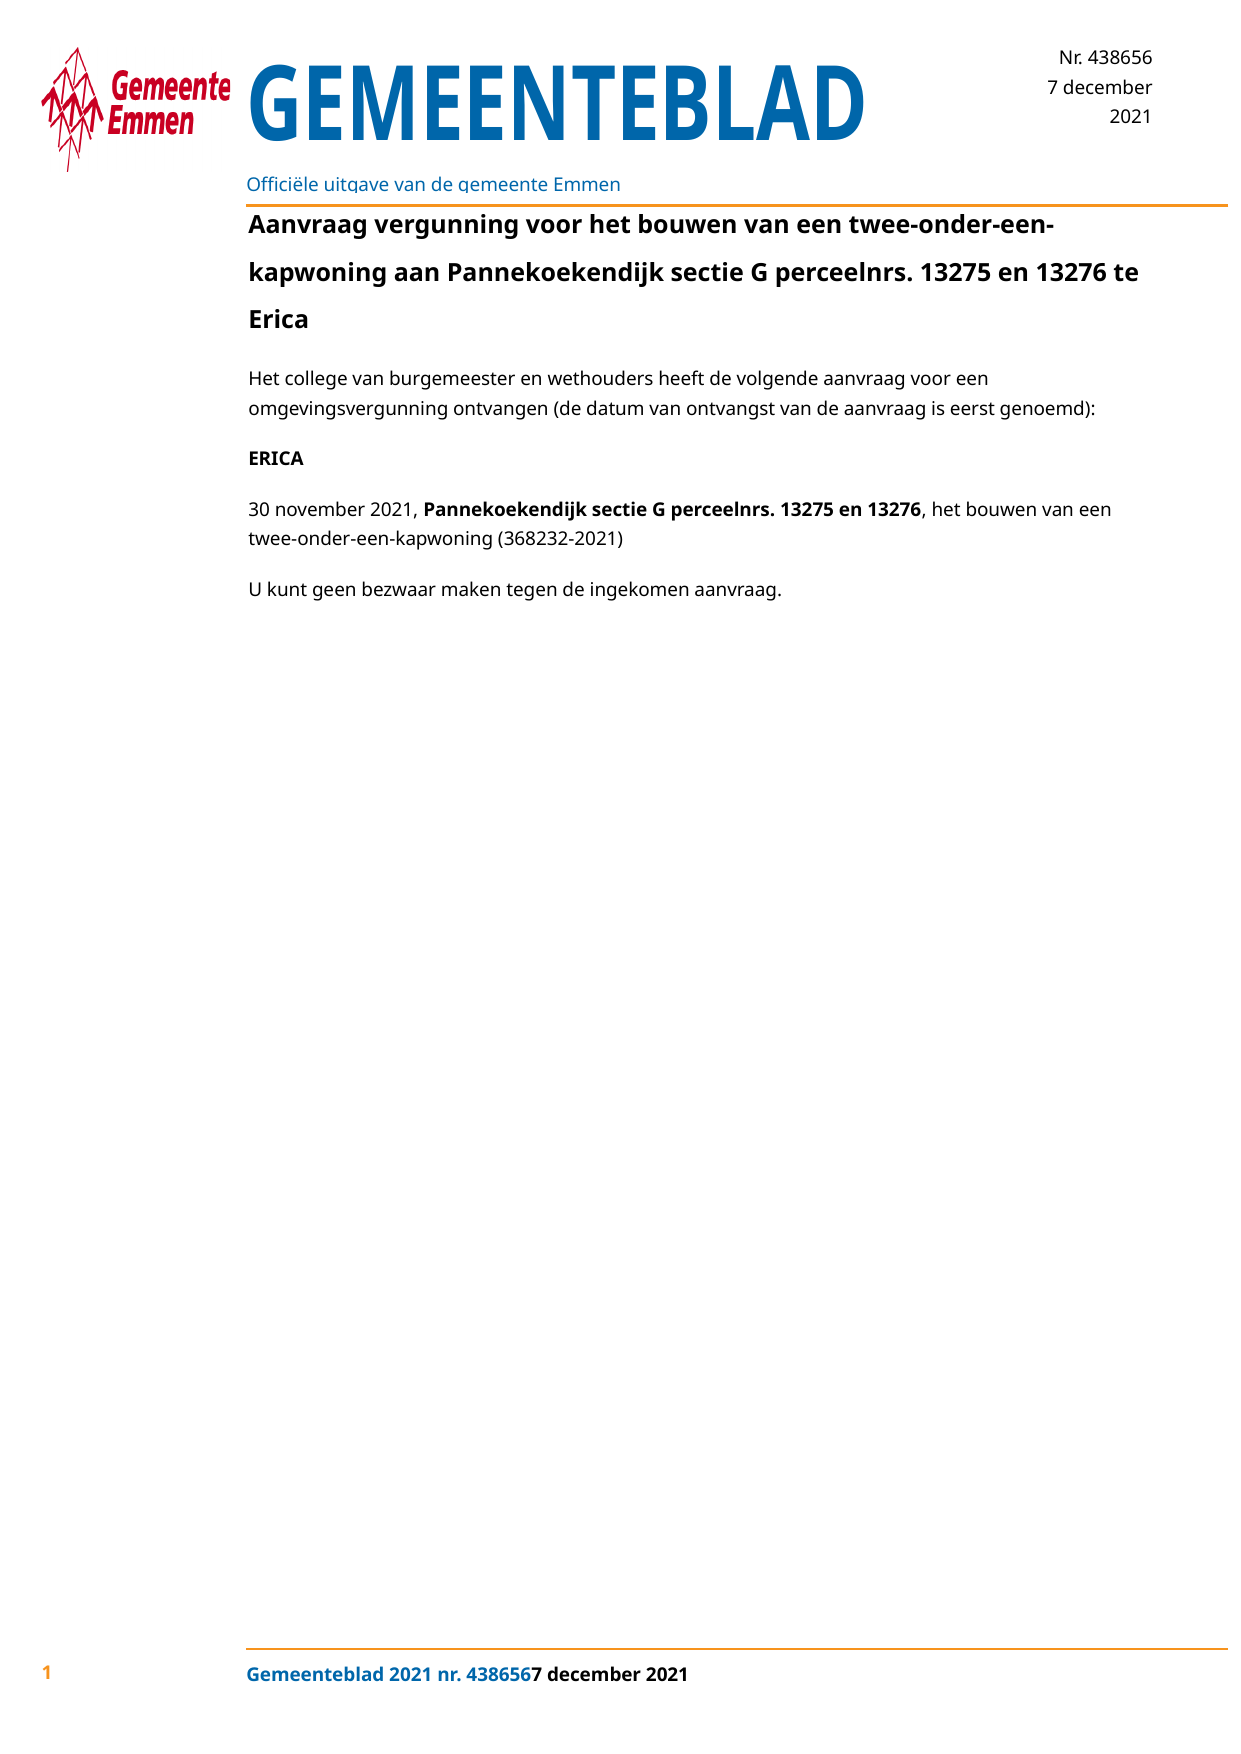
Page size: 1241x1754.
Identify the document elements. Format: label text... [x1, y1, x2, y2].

text U kunt geen bezwaar maken tegen de ingekomen aanvraag. [248, 576, 1152, 602]
picture [41, 47, 231, 172]
text Aanvraag vergunning voor het bouwen van een twee-onder-een-kapwoning aan Pannekoekendijk sectie G perceelnrs. 13275 en 13276 te Erica [248, 207, 1152, 336]
text Het college van burgemeester en wethouders heeft de volgende aanvraag voor een omgevingsvergunning ontvangen (de datum van ontvangst van de aanvraag is eerst genoemd): [248, 366, 1152, 421]
text ERICA [248, 446, 1152, 471]
text 30 november 2021, Pannekoekendijk sectie G perceelnrs. 13275 en 13276, het bouwen van een twee-onder-een-kapwoning (368232-2021) [248, 496, 1152, 551]
